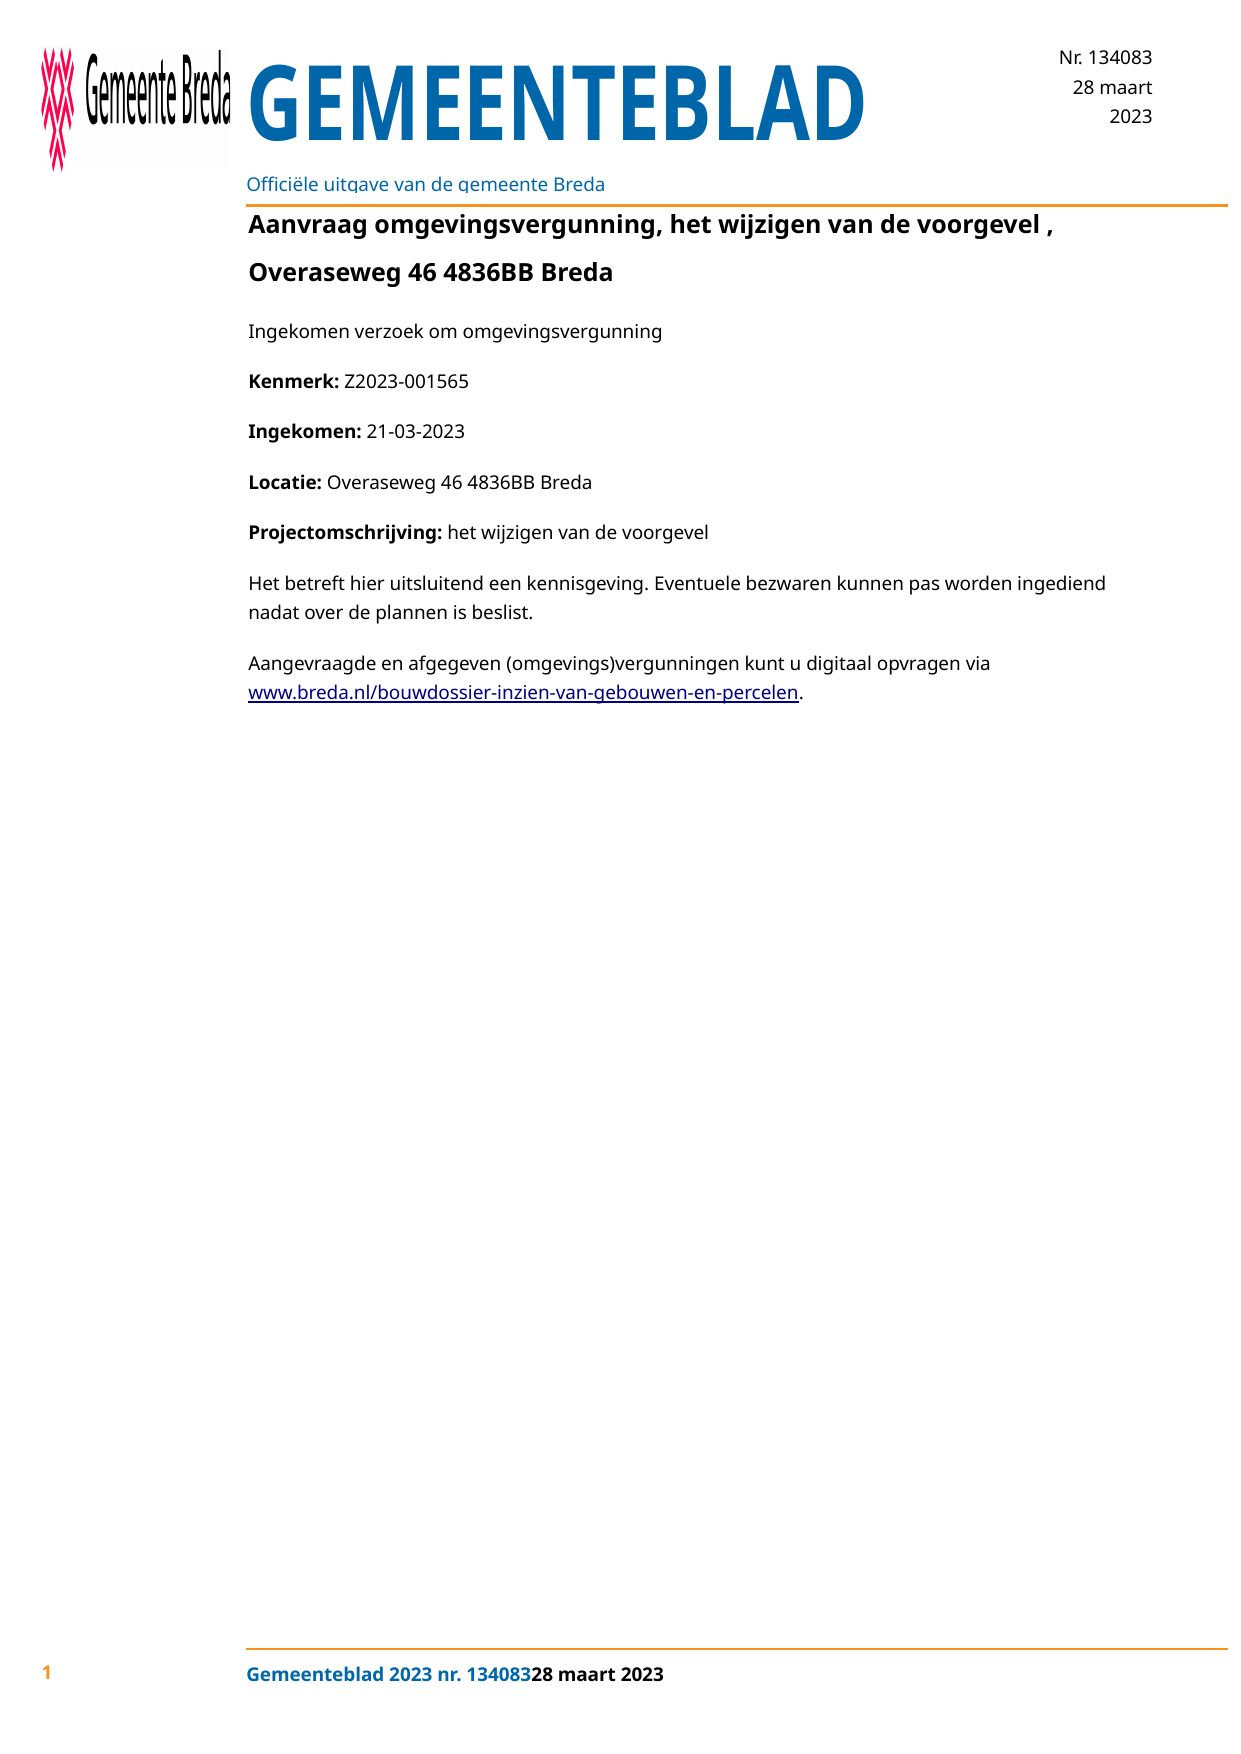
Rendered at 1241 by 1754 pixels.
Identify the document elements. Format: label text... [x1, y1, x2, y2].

text Aangevraagde en afgegeven (omgevings)vergunningen kunt u digitaal opvragen via www.breda.nl/bouwdossier-inzien-van-gebouwen-en-percelen. [248, 650, 1152, 705]
text Het betreft hier uitsluitend een kennisgeving. Eventuele bezwaren kunnen pas worden ingediend nadat over de plannen is beslist. [248, 570, 1152, 625]
picture [41, 47, 231, 172]
text Ingekomen verzoek om omgevingsvergunning [248, 318, 1152, 344]
text Ingekomen: 21-03-2023 [248, 419, 1152, 444]
text Kenmerk: Z2023-001565 [248, 368, 1152, 394]
text Locatie: Overaseweg 46 4836BB Breda [248, 469, 1152, 495]
text Aanvraag omgevingsvergunning, het wijzigen van de voorgevel , Overaseweg 46 4836BB Breda [248, 207, 1152, 288]
text Projectomschrijving: het wijzigen van de voorgevel [248, 519, 1152, 545]
